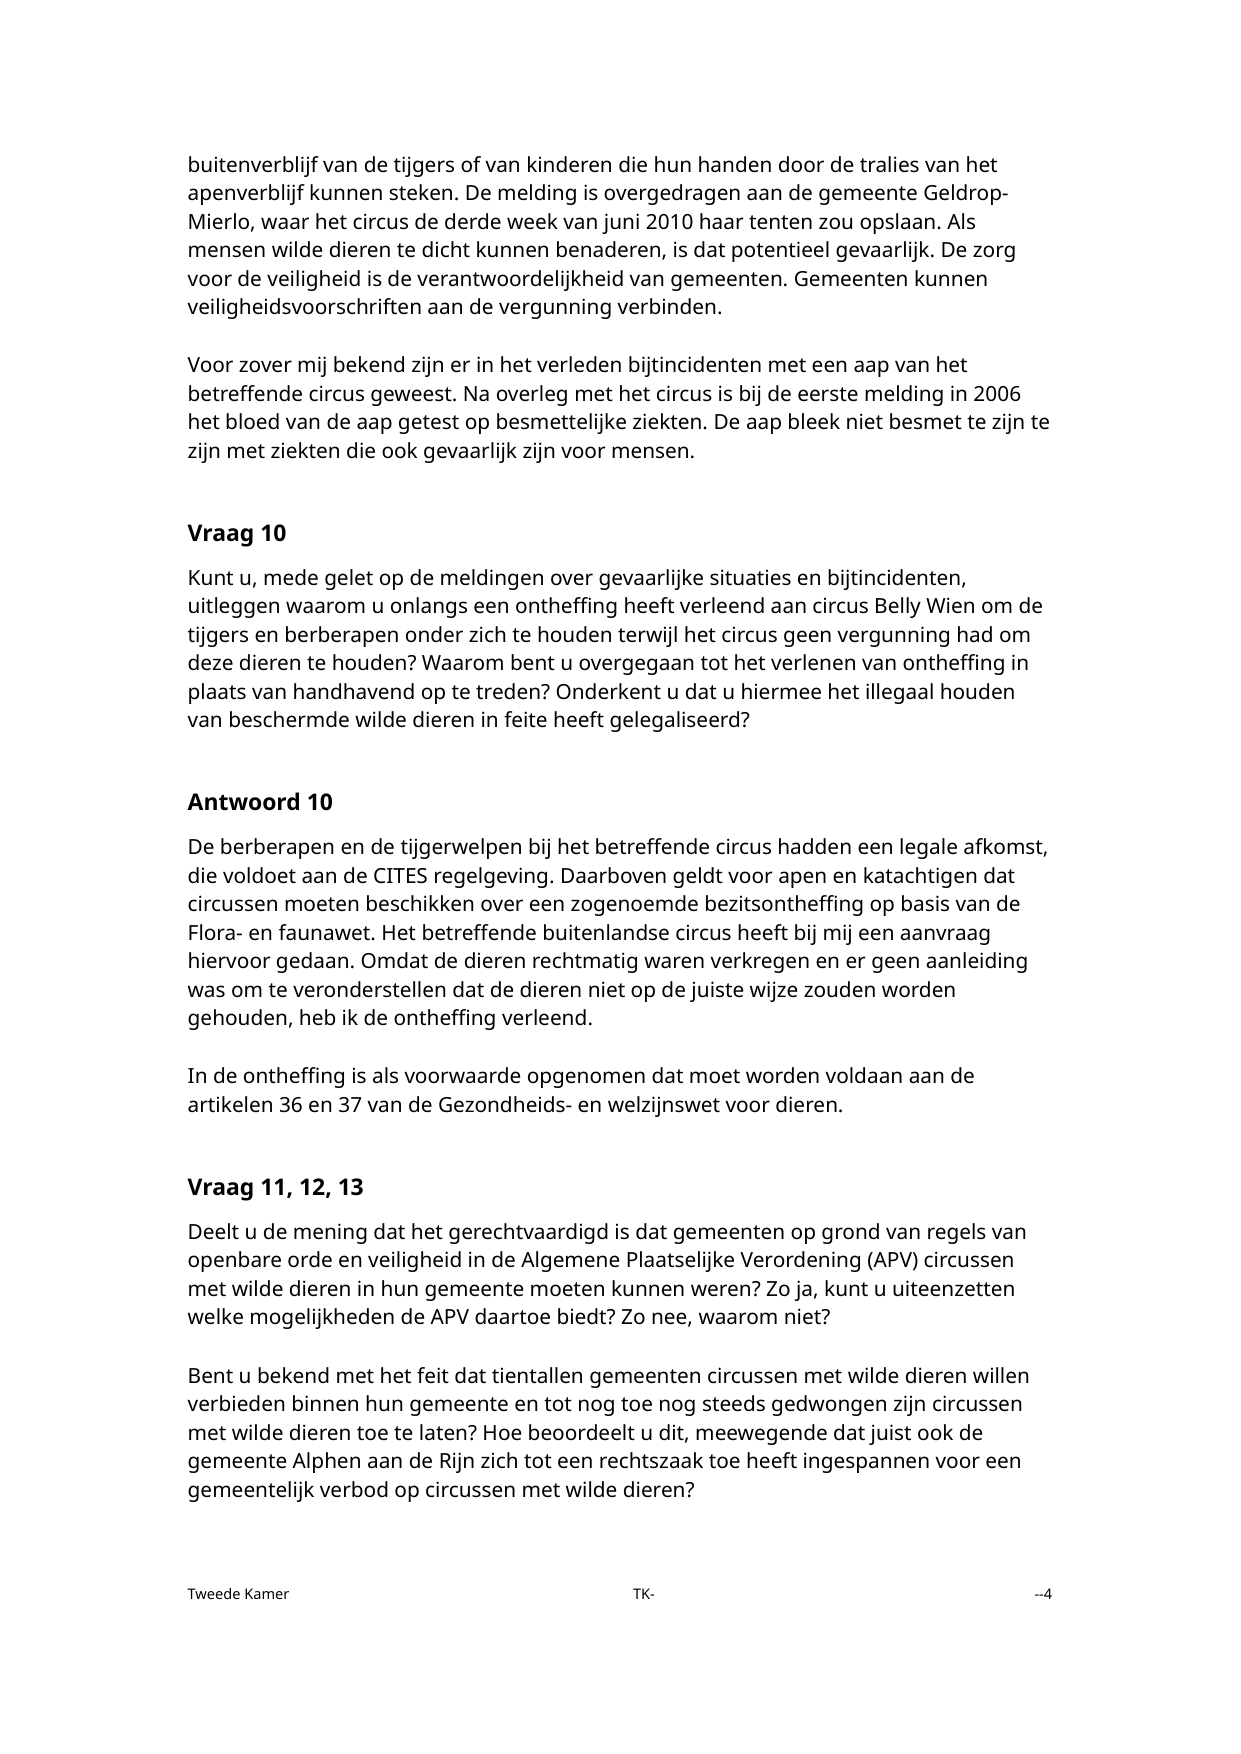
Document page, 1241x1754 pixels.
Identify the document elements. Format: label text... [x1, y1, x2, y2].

text Kunt u, mede gelet op de meldingen over gevaarlijke situaties en bijtincidenten, uitleggen waarom u onlangs een ontheffing heeft verleend aan circus Belly Wien om de tijgers en berberapen onder zich te houden terwijl het circus geen vergunning had om deze dieren te houden? Waarom bent u overgegaan tot het verlenen van ontheffing in plaats van handhavend op te treden? Onderkent u dat u hiermee het illegaal houden van beschermde wilde dieren in feite heeft gelegaliseerd? [187, 563, 1053, 734]
text buitenverblijf van de tijgers of van kinderen die hun handen door de tralies van het apenverblijf kunnen steken. De melding is overgedragen aan de gemeente Geldrop-Mierlo, waar het circus de derde week van juni 2010 haar tenten zou opslaan. Als mensen wilde dieren te dicht kunnen benaderen, is dat potentieel gevaarlijk. De zorg voor de veiligheid is de verantwoordelijkheid van gemeenten. Gemeenten kunnen veiligheidsvoorschriften aan de vergunning verbinden. [187, 150, 1053, 321]
text In de ontheffing is als voorwaarde opgenomen dat moet worden voldaan aan de artikelen 36 en 37 van de Gezondheids- en welzijnswet voor dieren. [187, 1062, 1053, 1118]
text Bent u bekend met het feit dat tientallen gemeenten circussen met wilde dieren willen verbieden binnen hun gemeente en tot nog toe nog steeds gedwongen zijn circussen met wilde dieren toe te laten? Hoe beoordeelt u dit, meewegende dat juist ook de gemeente Alphen aan de Rijn zich tot een rechtszaak toe heeft ingespannen voor een gemeentelijk verbod op circussen met wilde dieren? [187, 1361, 1053, 1503]
subtitle Antwoord 10 [187, 786, 1053, 817]
text Voor zover mij bekend zijn er in het verleden bijtincidenten met een aap van het betreffende circus geweest. Na overleg met het circus is bij de eerste melding in 2006 het bloed van de aap getest op besmettelijke ziekten. De aap bleek niet besmet te zijn te zijn met ziekten die ook gevaarlijk zijn voor mensen. [187, 351, 1053, 464]
text Deelt u de mening dat het gerechtvaardigd is dat gemeenten op grond van regels van openbare orde en veiligheid in de Algemene Plaatselijke Verordening (APV) circussen met wilde dieren in hun gemeente moeten kunnen weren? Zo ja, kunt u uiteenzetten welke mogelijkheden de APV daartoe biedt? Zo nee, waarom niet? [187, 1217, 1053, 1331]
subtitle Vraag 10 [187, 517, 1053, 548]
text De berberapen en de tijgerwelpen bij het betreffende circus hadden een legale afkomst, die voldoet aan de CITES regelgeving. Daarboven geldt voor apen en katachtigen dat circussen moeten beschikken over een zogenoemde bezitsontheffing op basis van de Flora- en faunawet. Het betreffende buitenlandse circus heeft bij mij een aanvraag hiervoor gedaan. Omdat de dieren rechtmatig waren verkregen en er geen aanleiding was om te veronderstellen dat de dieren niet op de juiste wijze zouden worden gehouden, heb ik de ontheffing verleend. [187, 832, 1053, 1032]
subtitle Vraag 11, 12, 13 [187, 1171, 1053, 1202]
